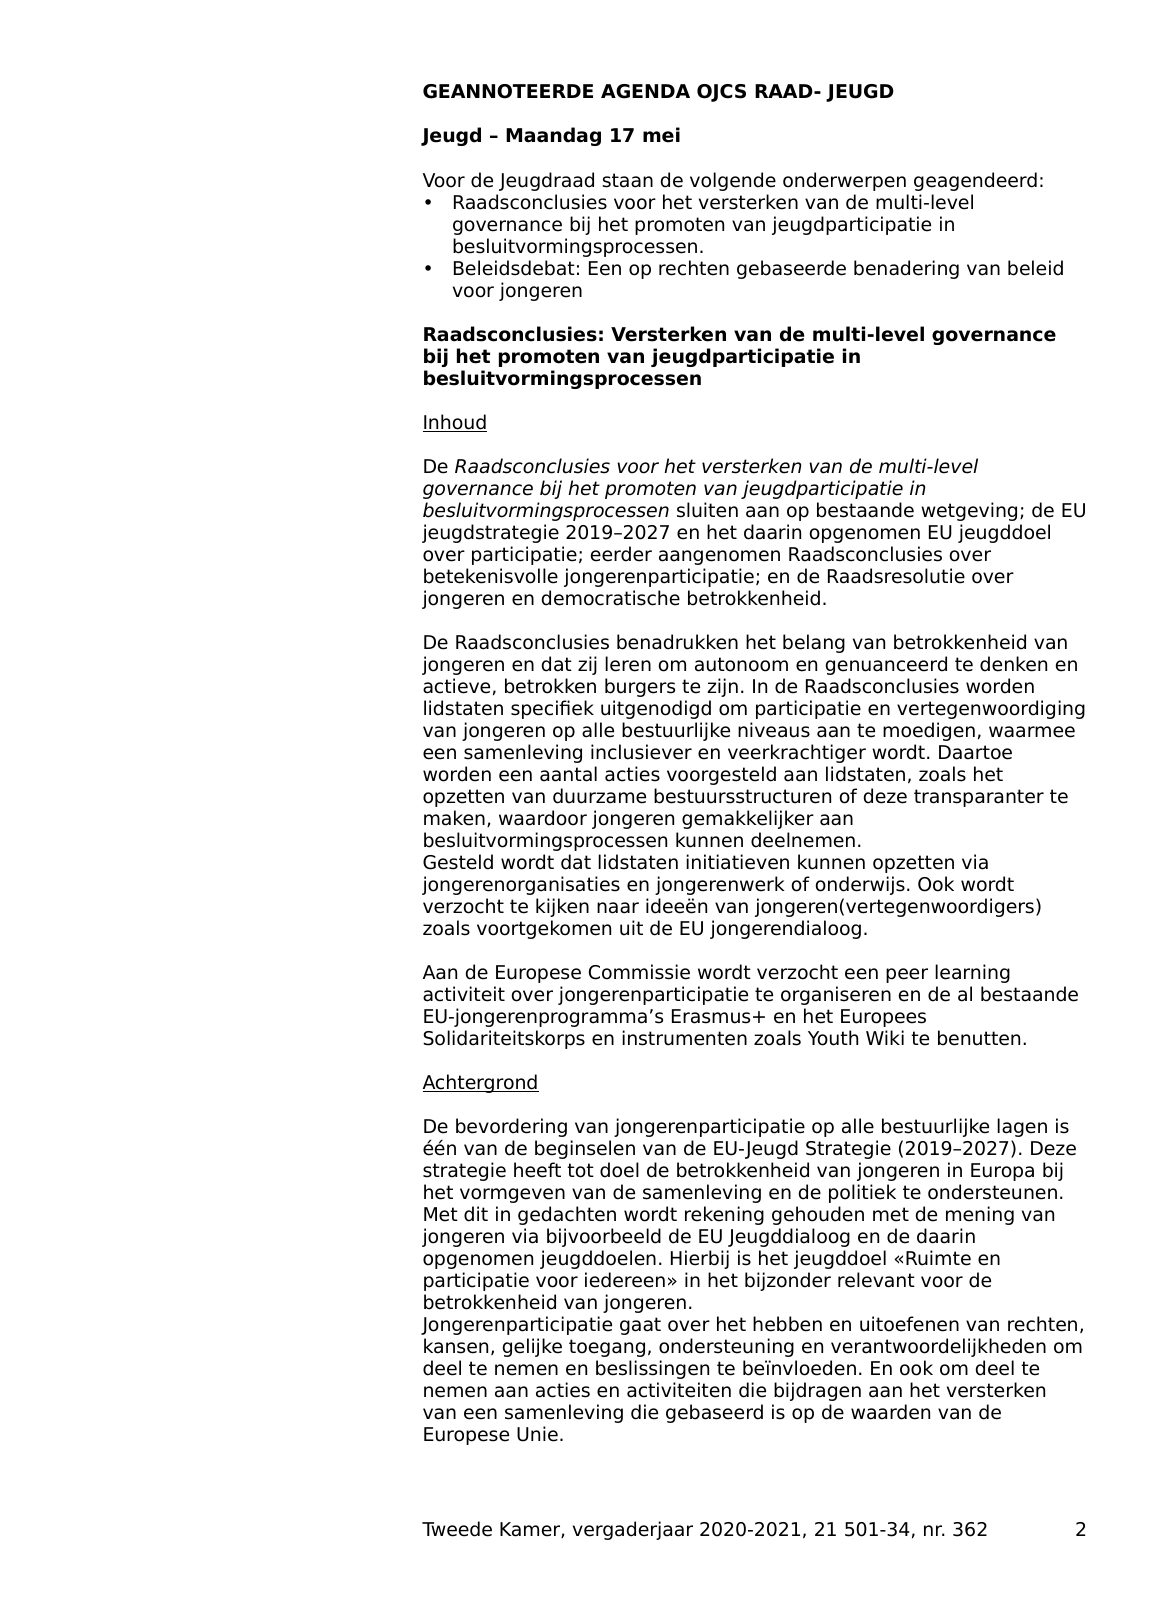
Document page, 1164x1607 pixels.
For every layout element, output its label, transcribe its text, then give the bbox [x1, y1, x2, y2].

text • Raadsconclusies voor het versterken van de multi-level governance bij het promoten van jeugdparticipatie in besluitvormingsprocessen. [422, 192, 1087, 257]
text De bevordering van jongerenparticipatie op alle bestuurlijke lagen is één van de beginselen van de EU-Jeugd Strategie (2019–2027). Deze strategie heeft tot doel de betrokkenheid van jongeren in Europa bij het vormgeven van de samenleving en de politiek te ondersteunen. Met dit in gedachten wordt rekening gehouden met de mening van jongeren via bijvoorbeeld de EU Jeugddialoog en de daarin opgenomen jeugddoelen. Hierbij is het jeugddoel «Ruimte en participatie voor iedereen» in het bijzonder relevant voor de betrokkenheid van jongeren. [422, 1116, 1087, 1314]
text • Beleidsdebat: Een op rechten gebaseerde benadering van beleid voor jongeren [422, 257, 1087, 301]
text Jongerenparticipatie gaat over het hebben en uitoefenen van rechten, kansen, gelijke toegang, ondersteuning en verantwoordelijkheden om deel te nemen en beslissingen te beïnvloeden. En ook om deel te nemen aan acties en activiteiten die bijdragen aan het versterken van een samenleving die gebaseerd is op de waarden van de Europese Unie. [422, 1314, 1087, 1446]
subtitle GEANNOTEERDE AGENDA OJCS RAAD- JEUGD [422, 81, 1087, 103]
text Voor de Jeugdraad staan de volgende onderwerpen geagendeerd: [422, 169, 1087, 192]
text Gesteld wordt dat lidstaten initiatieven kunnen opzetten via jongerenorganisaties en jongerenwerk of onderwijs. Ook wordt verzocht te kijken naar ideeën van jongeren(vertegenwoordigers) zoals voortgekomen uit de EU jongerendialoog. [422, 852, 1087, 940]
text De Raadsconclusies voor het versterken van de multi-level governance bij het promoten van jeugdparticipatie in besluitvormingsprocessen sluiten aan op bestaande wetgeving; de EU jeugdstrategie 2019–2027 en het daarin opgenomen EU jeugddoel over participatie; eerder aangenomen Raadsconclusies over betekenisvolle jongerenparticipatie; en de Raadsresolutie over jongeren en democratische betrokkenheid. [422, 456, 1087, 610]
subtitle Raadsconclusies: Versterken van de multi-level governance bij het promoten van jeugdparticipatie in besluitvormingsprocessen [422, 324, 1087, 389]
subtitle Achtergrond [422, 1072, 1087, 1094]
subtitle Jeugd – Maandag 17 mei [422, 125, 1087, 147]
subtitle Inhoud [422, 412, 1087, 434]
text Aan de Europese Commissie wordt verzocht een peer learning activiteit over jongerenparticipatie te organiseren en de al bestaande EU-jongerenprogramma’s Erasmus+ en het Europees Solidariteitskorps en instrumenten zoals Youth Wiki te benutten. [422, 962, 1087, 1050]
text De Raadsconclusies benadrukken het belang van betrokkenheid van jongeren en dat zij leren om autonoom en genuanceerd te denken en actieve, betrokken burgers te zijn. In de Raadsconclusies worden lidstaten specifiek uitgenodigd om participatie en vertegenwoordiging van jongeren op alle bestuurlijke niveaus aan te moedigen, waarmee een samenleving inclusiever en veerkrachtiger wordt. Daartoe worden een aantal acties voorgesteld aan lidstaten, zoals het opzetten van duurzame bestuursstructuren of deze transparanter te maken, waardoor jongeren gemakkelijker aan besluitvormingsprocessen kunnen deelnemen. [422, 632, 1087, 852]
